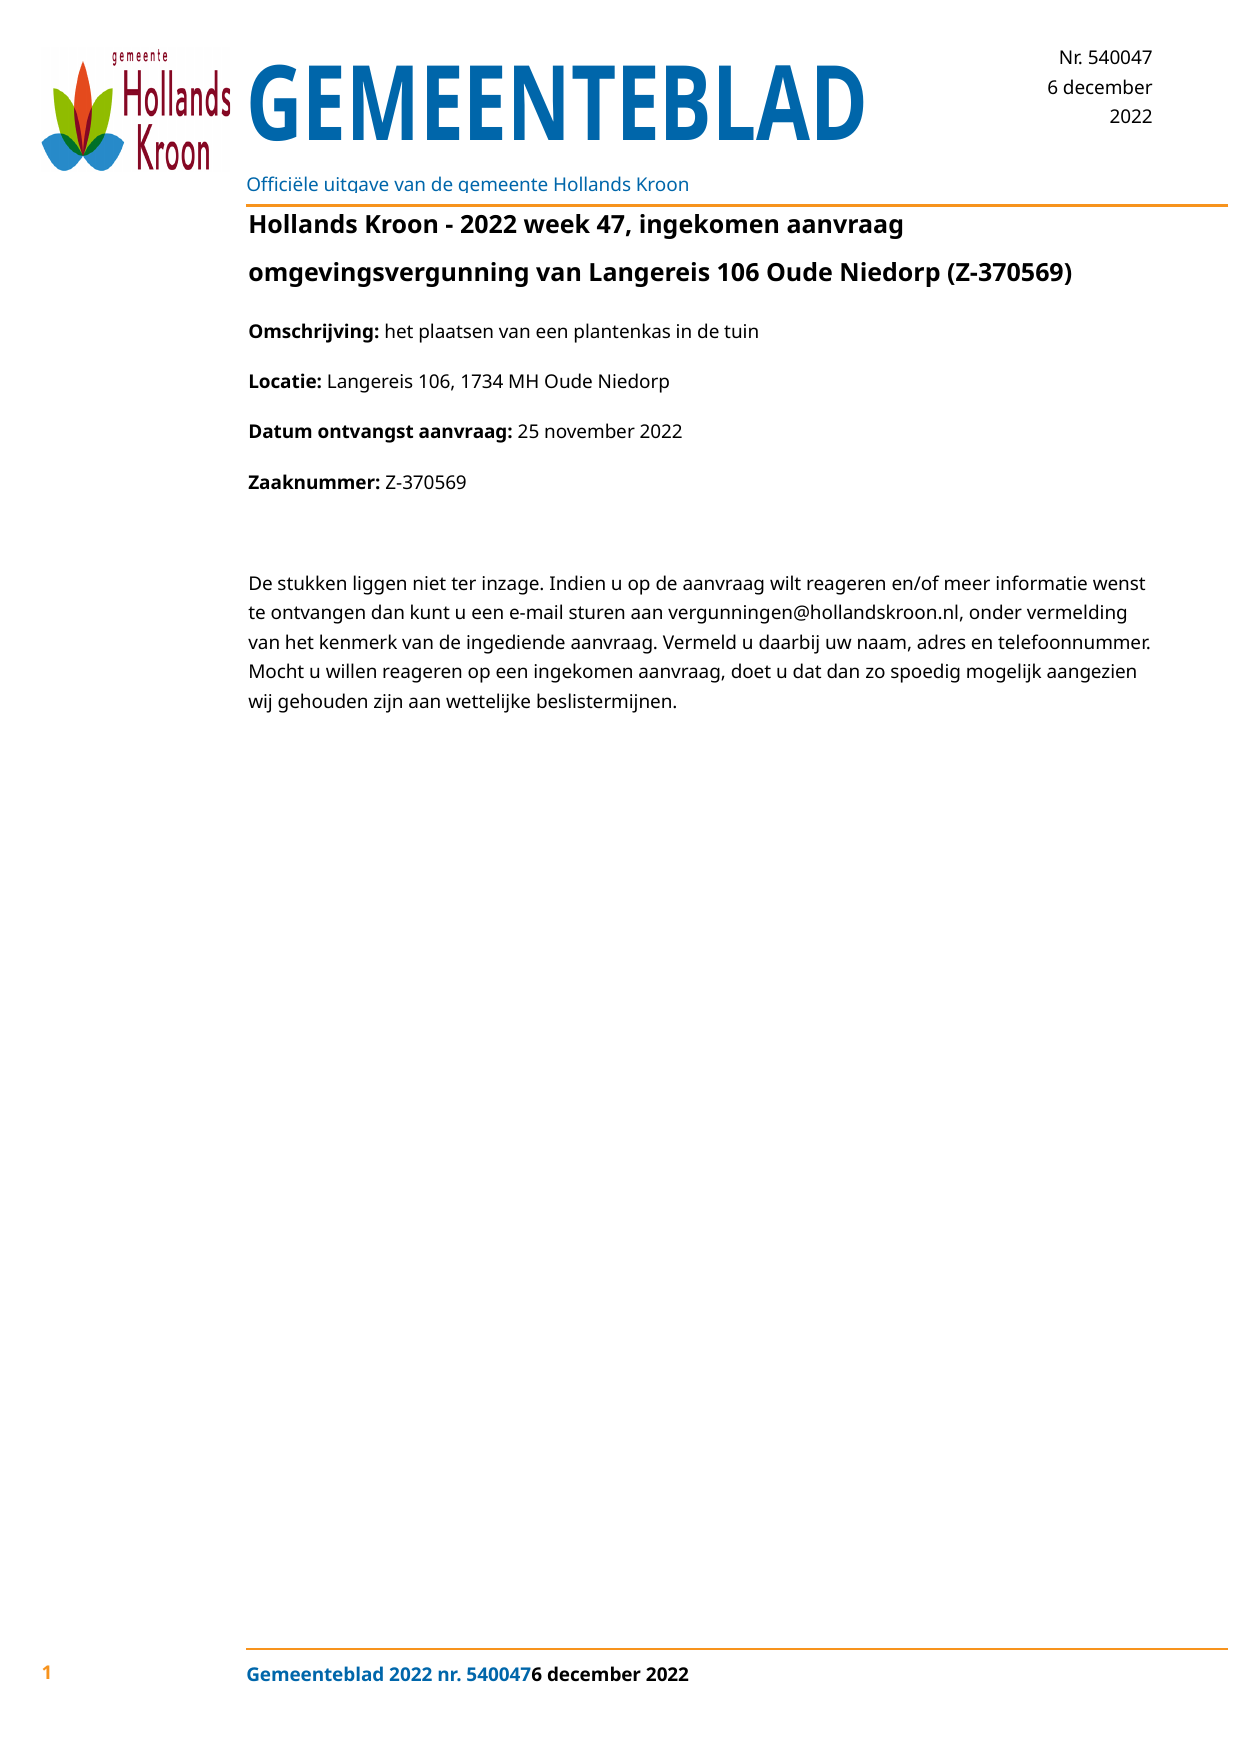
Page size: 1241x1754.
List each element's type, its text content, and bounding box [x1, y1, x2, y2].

picture [41, 47, 231, 172]
text Datum ontvangst aanvraag: 25 november 2022 [248, 419, 1152, 444]
text Locatie: Langereis 106, 1734 MH Oude Niedorp [248, 368, 1152, 394]
text Zaaknummer: Z-370569 [248, 469, 1152, 495]
text Omschrijving: het plaatsen van een plantenkas in de tuin [248, 318, 1152, 344]
text Hollands Kroon - 2022 week 47, ingekomen aanvraag omgevingsvergunning van Langereis 106 Oude Niedorp (Z-370569) [248, 207, 1152, 288]
text De stukken liggen niet ter inzage. Indien u op de aanvraag wilt reageren en/of meer informatie wenst te ontvangen dan kunt u een e-mail sturen aan vergunningen@hollandskroon.nl, onder vermelding van het kenmerk van de ingediende aanvraag. Vermeld u daarbij uw naam, adres en telefoonnummer. Mocht u willen reageren op een ingekomen aanvraag, doet u dat dan zo spoedig mogelijk aangezien wij gehouden zijn aan wettelijke beslistermijnen. [248, 570, 1152, 714]
